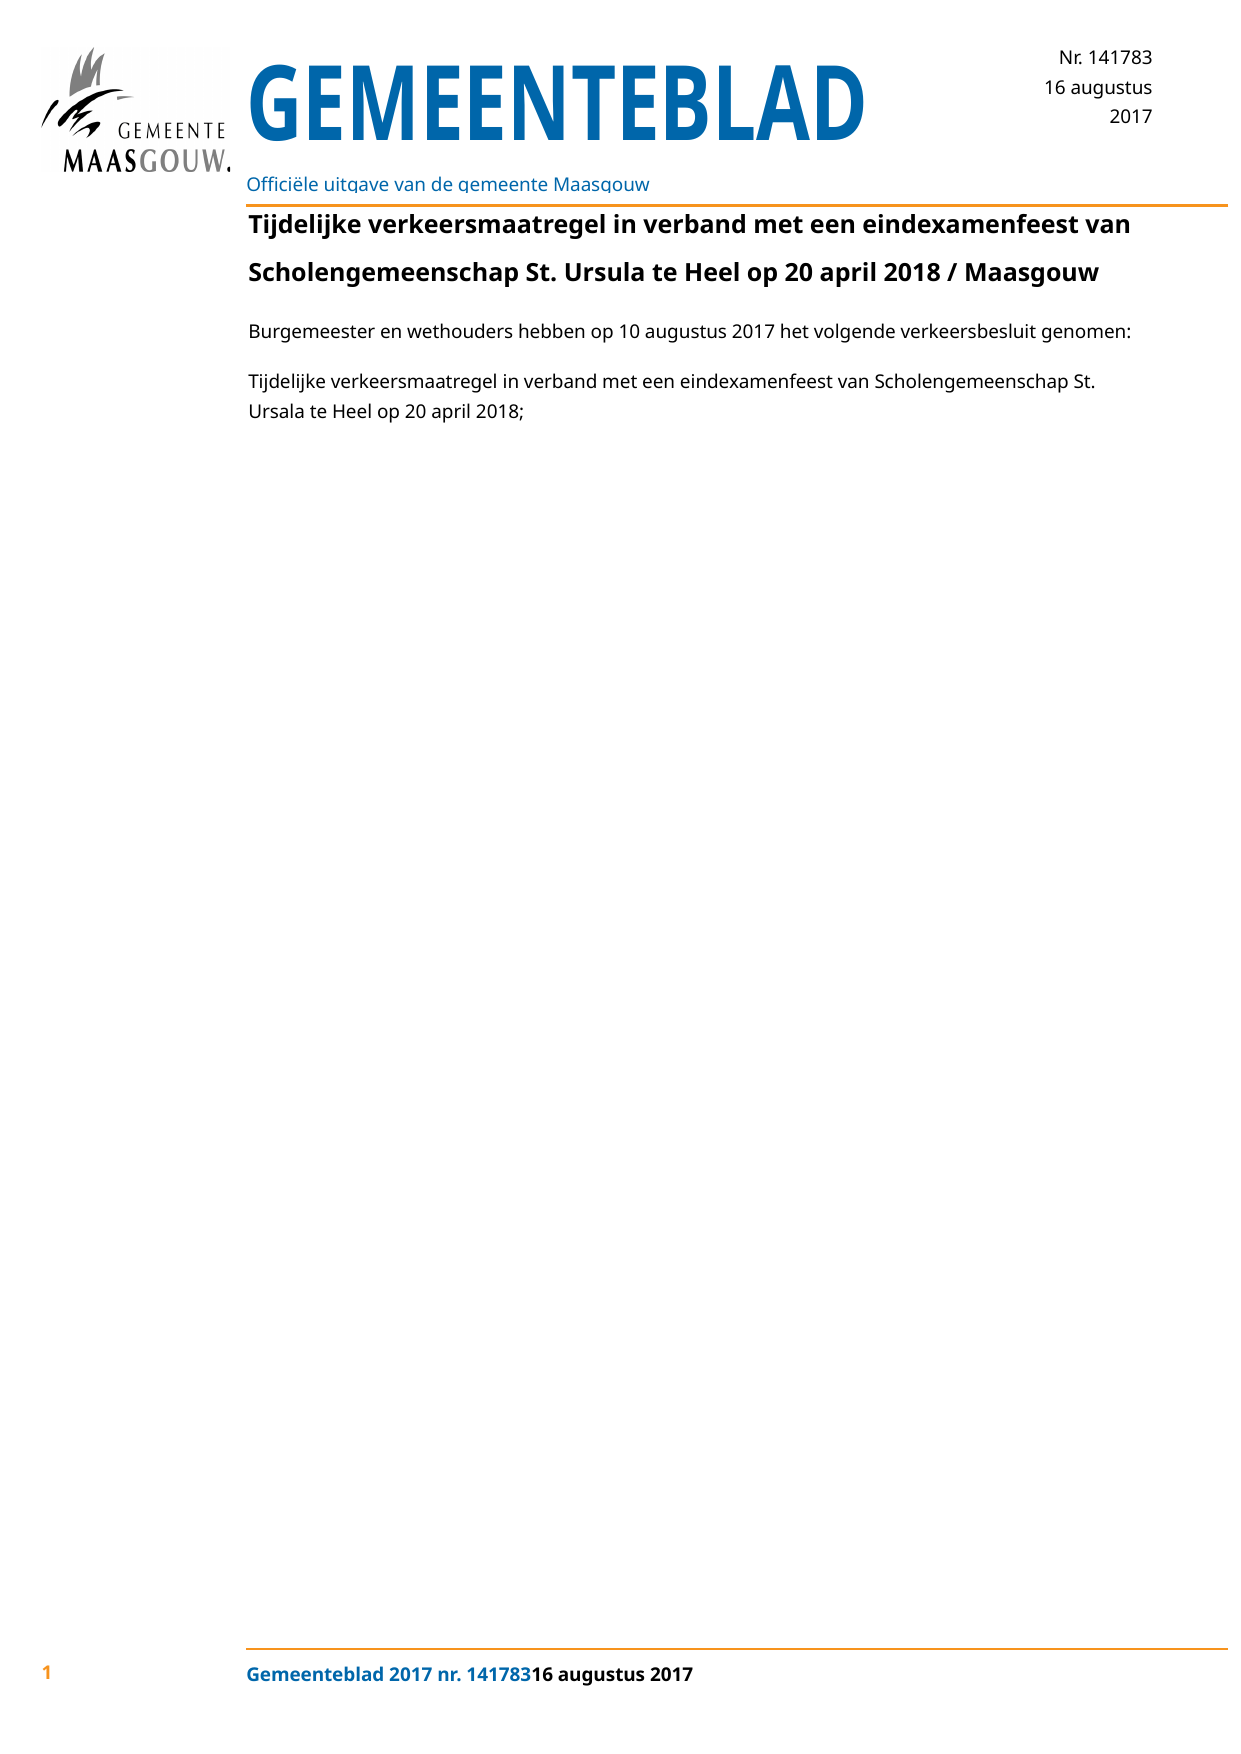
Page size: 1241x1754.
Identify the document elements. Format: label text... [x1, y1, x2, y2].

text Burgemeester en wethouders hebben op 10 augustus 2017 het volgende verkeersbesluit genomen: [248, 318, 1152, 344]
picture [41, 47, 231, 172]
text Tijdelijke verkeersmaatregel in verband met een eindexamenfeest van Scholengemeenschap St. Ursula te Heel op 20 april 2018 / Maasgouw [248, 207, 1152, 288]
text Tijdelijke verkeersmaatregel in verband met een eindexamenfeest van Scholengemeenschap St. Ursala te Heel op 20 april 2018; [248, 368, 1152, 424]
